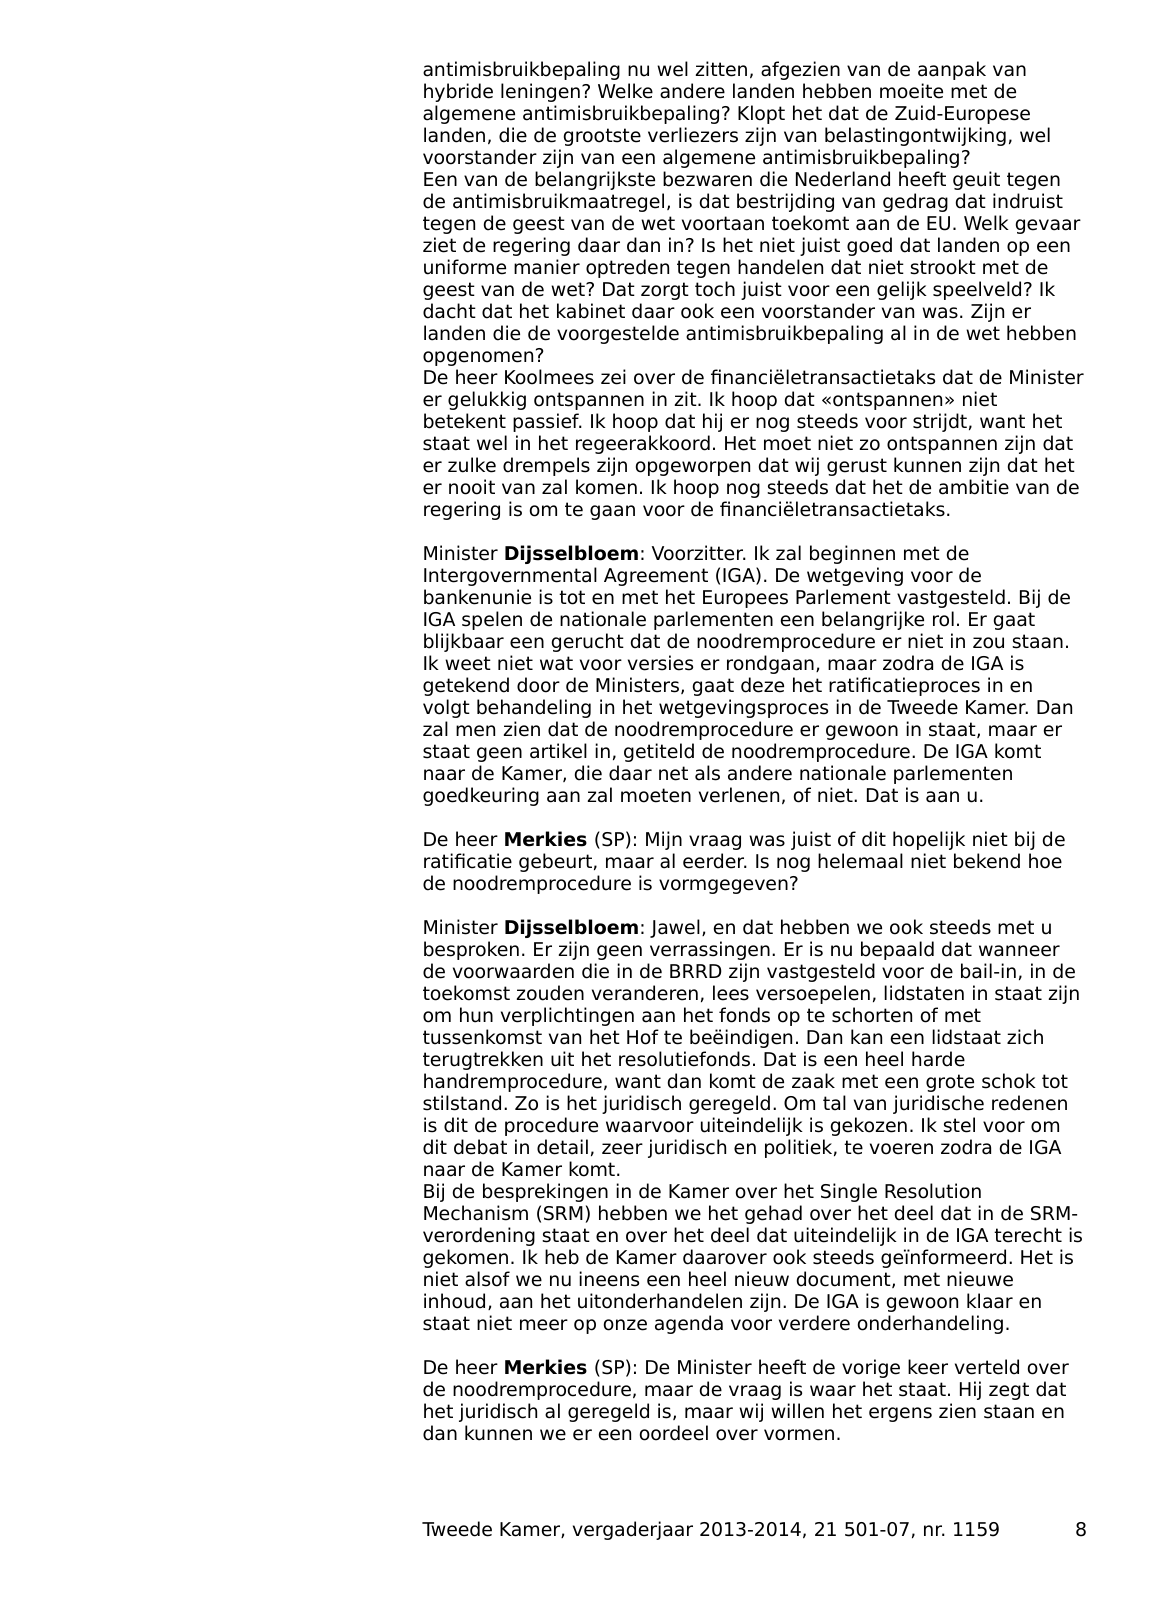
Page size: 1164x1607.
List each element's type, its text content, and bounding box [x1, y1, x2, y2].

text antimisbruikbepaling nu wel zitten, afgezien van de aanpak van hybride leningen? Welke andere landen hebben moeite met de algemene antimisbruikbepaling? Klopt het dat de Zuid-Europese landen, die de grootste verliezers zijn van belastingontwijking, wel voorstander zijn van een algemene antimisbruikbepaling? [422, 59, 1087, 169]
text De heer Koolmees zei over de financiëletransactietaks dat de Minister er gelukkig ontspannen in zit. Ik hoop dat «ontspannen» niet betekent passief. Ik hoop dat hij er nog steeds voor strijdt, want het staat wel in het regeerakkoord. Het moet niet zo ontspannen zijn dat er zulke drempels zijn opgeworpen dat wij gerust kunnen zijn dat het er nooit van zal komen. Ik hoop nog steeds dat het de ambitie van de regering is om te gaan voor de financiëletransactietaks. [422, 367, 1087, 521]
text De heer Merkies (SP): Mijn vraag was juist of dit hopelijk niet bij de ratificatie gebeurt, maar al eerder. Is nog helemaal niet bekend hoe de noodremprocedure is vormgegeven? [422, 829, 1087, 895]
text De heer Merkies (SP): De Minister heeft de vorige keer verteld over de noodremprocedure, maar de vraag is waar het staat. Hij zegt dat het juridisch al geregeld is, maar wij willen het ergens zien staan en dan kunnen we er een oordeel over vormen. [422, 1357, 1087, 1444]
text Minister Dijsselbloem: Jawel, en dat hebben we ook steeds met u besproken. Er zijn geen verrassingen. Er is nu bepaald dat wanneer de voorwaarden die in de BRRD zijn vastgesteld voor de bail-in, in de toekomst zouden veranderen, lees versoepelen, lidstaten in staat zijn om hun verplichtingen aan het fonds op te schorten of met tussenkomst van het Hof te beëindigen. Dan kan een lidstaat zich terugtrekken uit het resolutiefonds. Dat is een heel harde handremprocedure, want dan komt de zaak met een grote schok tot stilstand. Zo is het juridisch geregeld. Om tal van juridische redenen is dit de procedure waarvoor uiteindelijk is gekozen. Ik stel voor om dit debat in detail, zeer juridisch en politiek, te voeren zodra de IGA naar de Kamer komt. [422, 917, 1087, 1181]
text Een van de belangrijkste bezwaren die Nederland heeft geuit tegen de antimisbruikmaatregel, is dat bestrijding van gedrag dat indruist tegen de geest van de wet voortaan toekomt aan de EU. Welk gevaar ziet de regering daar dan in? Is het niet juist goed dat landen op een uniforme manier optreden tegen handelen dat niet strookt met de geest van de wet? Dat zorgt toch juist voor een gelijk speelveld? Ik dacht dat het kabinet daar ook een voorstander van was. Zijn er landen die de voorgestelde antimisbruikbepaling al in de wet hebben opgenomen? [422, 169, 1087, 367]
text Minister Dijsselbloem: Voorzitter. Ik zal beginnen met de Intergovernmental Agreement (IGA). De wetgeving voor de bankenunie is tot en met het Europees Parlement vastgesteld. Bij de IGA spelen de nationale parlementen een belangrijke rol. Er gaat blijkbaar een gerucht dat de noodremprocedure er niet in zou staan. Ik weet niet wat voor versies er rondgaan, maar zodra de IGA is getekend door de Ministers, gaat deze het ratificatieproces in en volgt behandeling in het wetgevingsproces in de Tweede Kamer. Dan zal men zien dat de noodremprocedure er gewoon in staat, maar er staat geen artikel in, getiteld de noodremprocedure. De IGA komt naar de Kamer, die daar net als andere nationale parlementen goedkeuring aan zal moeten verlenen, of niet. Dat is aan u. [422, 543, 1087, 807]
text Bij de besprekingen in de Kamer over het Single Resolution Mechanism (SRM) hebben we het gehad over het deel dat in de SRM-verordening staat en over het deel dat uiteindelijk in de IGA terecht is gekomen. Ik heb de Kamer daarover ook steeds geïnformeerd. Het is niet alsof we nu ineens een heel nieuw document, met nieuwe inhoud, aan het uitonderhandelen zijn. De IGA is gewoon klaar en staat niet meer op onze agenda voor verdere onderhandeling. [422, 1181, 1087, 1334]
